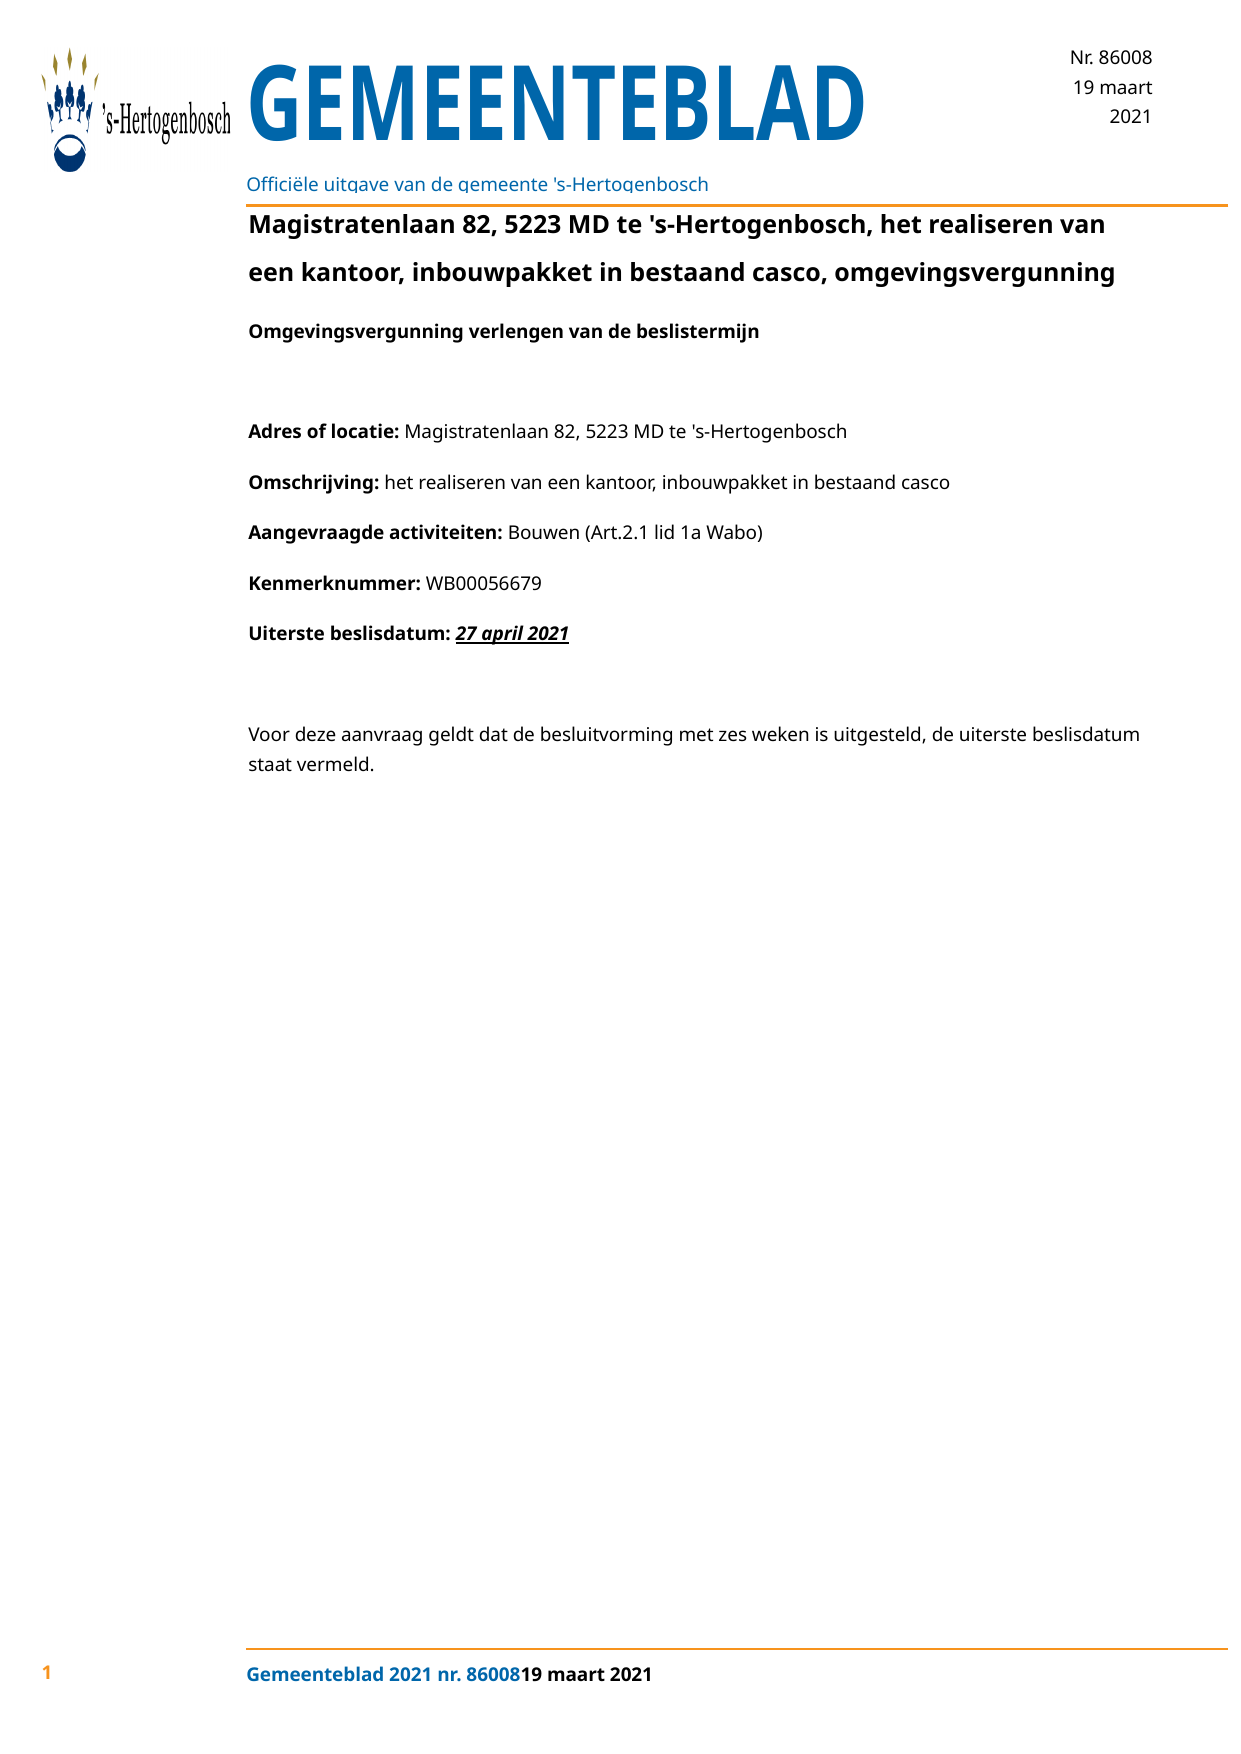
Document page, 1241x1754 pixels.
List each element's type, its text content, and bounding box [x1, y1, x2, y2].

text Kenmerknummer: WB00056679 [248, 570, 1152, 596]
text Omgevingsvergunning verlengen van de beslistermijn [248, 318, 1152, 344]
text Uiterste beslisdatum: 27 april 2021 [248, 620, 1152, 646]
text Omschrijving: het realiseren van een kantoor, inbouwpakket in bestaand casco [248, 469, 1152, 495]
picture [41, 47, 231, 172]
text Aangevraagde activiteiten: Bouwen (Art.2.1 lid 1a Wabo) [248, 519, 1152, 545]
text Voor deze aanvraag geldt dat de besluitvorming met zes weken is uitgesteld, de uiterste beslisdatum staat vermeld. [248, 721, 1152, 777]
text Adres of locatie: Magistratenlaan 82, 5223 MD te 's-Hertogenbosch [248, 419, 1152, 444]
text Magistratenlaan 82, 5223 MD te 's-Hertogenbosch, het realiseren van een kantoor, inbouwpakket in bestaand casco, omgevingsvergunning [248, 207, 1152, 288]
